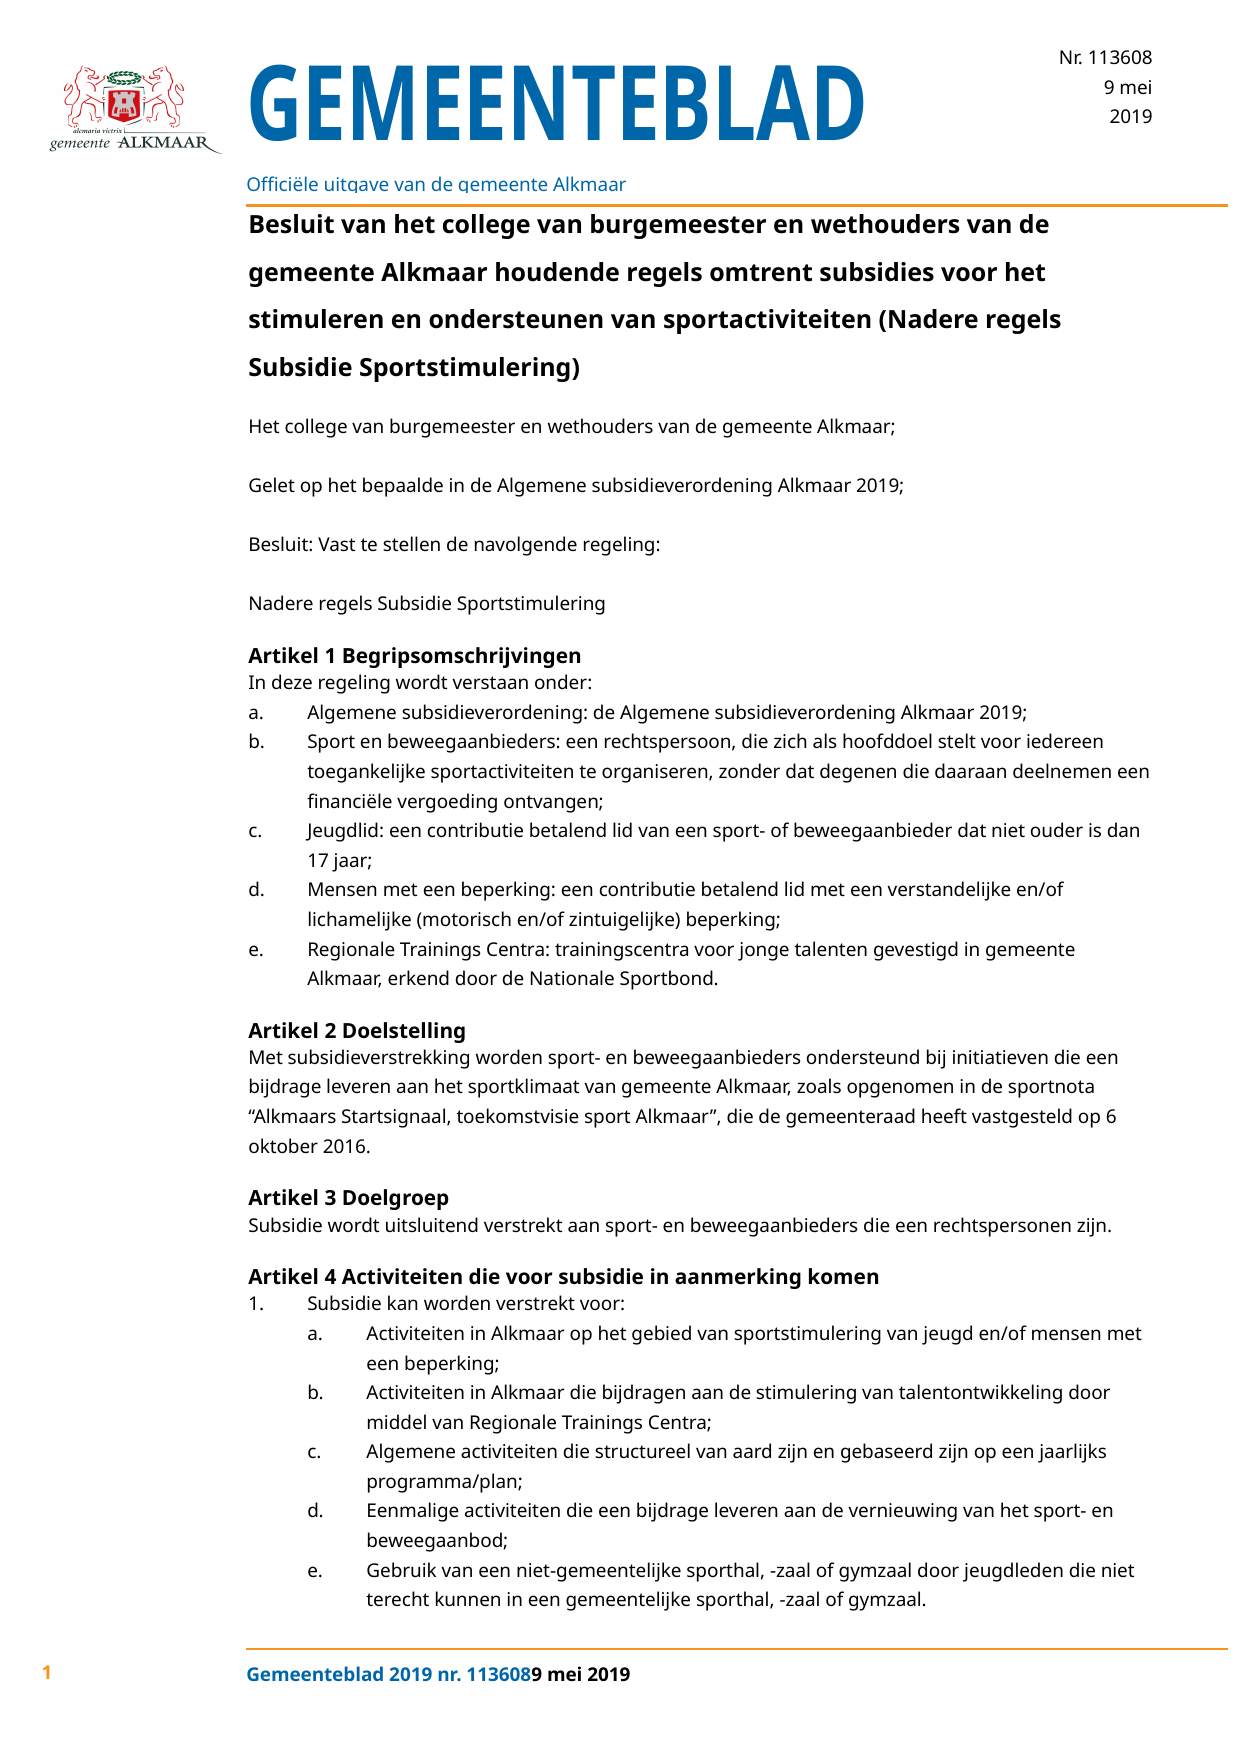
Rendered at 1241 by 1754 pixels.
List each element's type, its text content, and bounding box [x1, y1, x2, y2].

text Nadere regels Subsidie Sportstimulering [248, 591, 1152, 616]
list Algemene subsidieverordening: de Algemene subsidieverordening Alkmaar 2019; [248, 699, 1152, 725]
text Besluit: Vast te stellen de navolgende regeling: [248, 531, 1152, 557]
text Gelet op het bepaalde in de Algemene subsidieverordening Alkmaar 2019; [248, 472, 1152, 498]
list Eenmalige activiteiten die een bijdrage leveren aan de vernieuwing van het sport- en beweegaanbod; [307, 1498, 1152, 1553]
text Subsidie wordt uitsluitend verstrekt aan sport- en beweegaanbieders die een rechtspersonen zijn. [248, 1212, 1152, 1237]
text Artikel 1 Begripsomschrijvingen [248, 641, 1152, 669]
list Algemene activiteiten die structureel van aard zijn en gebaseerd zijn op een jaarlijks programma/plan; [307, 1438, 1152, 1494]
text Besluit van het college van burgemeester en wethouders van de gemeente Alkmaar houdende regels omtrent subsidies voor het stimuleren en ondersteunen van sportactiviteiten (Nadere regels Subsidie Sportstimulering) [248, 207, 1152, 384]
list Regionale Trainings Centra: trainingscentra voor jonge talenten gevestigd in gemeente Alkmaar, erkend door de Nationale Sportbond. [248, 936, 1152, 991]
text In deze regeling wordt verstaan onder: [248, 669, 1152, 695]
text Artikel 2 Doelstelling [248, 1016, 1152, 1044]
list Mensen met een beperking: een contributie betalend lid met een verstandelijke en/of lichamelijke (motorisch en/of zintuigelijke) beperking; [248, 877, 1152, 932]
picture [41, 47, 231, 172]
list Gebruik van een niet-gemeentelijke sporthal, -zaal of gymzaal door jeugdleden die niet terecht kunnen in een gemeentelijke sporthal, -zaal of gymzaal. [307, 1557, 1152, 1612]
list Subsidie kan worden verstrekt voor: [248, 1291, 1152, 1316]
text Artikel 3 Doelgroep [248, 1183, 1152, 1212]
list Sport en beweegaanbieders: een rechtspersoon, die zich als hoofddoel stelt voor iedereen toegankelijke sportactiviteiten te organiseren, zonder dat degenen die daaraan deelnemen een financiële vergoeding ontvangen; [248, 729, 1152, 813]
text Artikel 4 Activiteiten die voor subsidie in aanmerking komen [248, 1262, 1152, 1291]
text Het college van burgemeester en wethouders van de gemeente Alkmaar; [248, 413, 1152, 439]
list Activiteiten in Alkmaar op het gebied van sportstimulering van jeugd en/of mensen met een beperking; [307, 1320, 1152, 1376]
list Jeugdlid: een contributie betalend lid van een sport- of beweegaanbieder dat niet ouder is dan 17 jaar; [248, 817, 1152, 873]
text Met subsidieverstrekking worden sport- en beweegaanbieders ondersteund bij initiatieven die een bijdrage leveren aan het sportklimaat van gemeente Alkmaar, zoals opgenomen in de sportnota “Alkmaars Startsignaal, toekomstvisie sport Alkmaar”, die de gemeenteraad heeft vastgesteld op 6 oktober 2016. [248, 1044, 1152, 1159]
list Activiteiten in Alkmaar die bijdragen aan de stimulering van talentontwikkeling door middel van Regionale Trainings Centra; [307, 1379, 1152, 1435]
